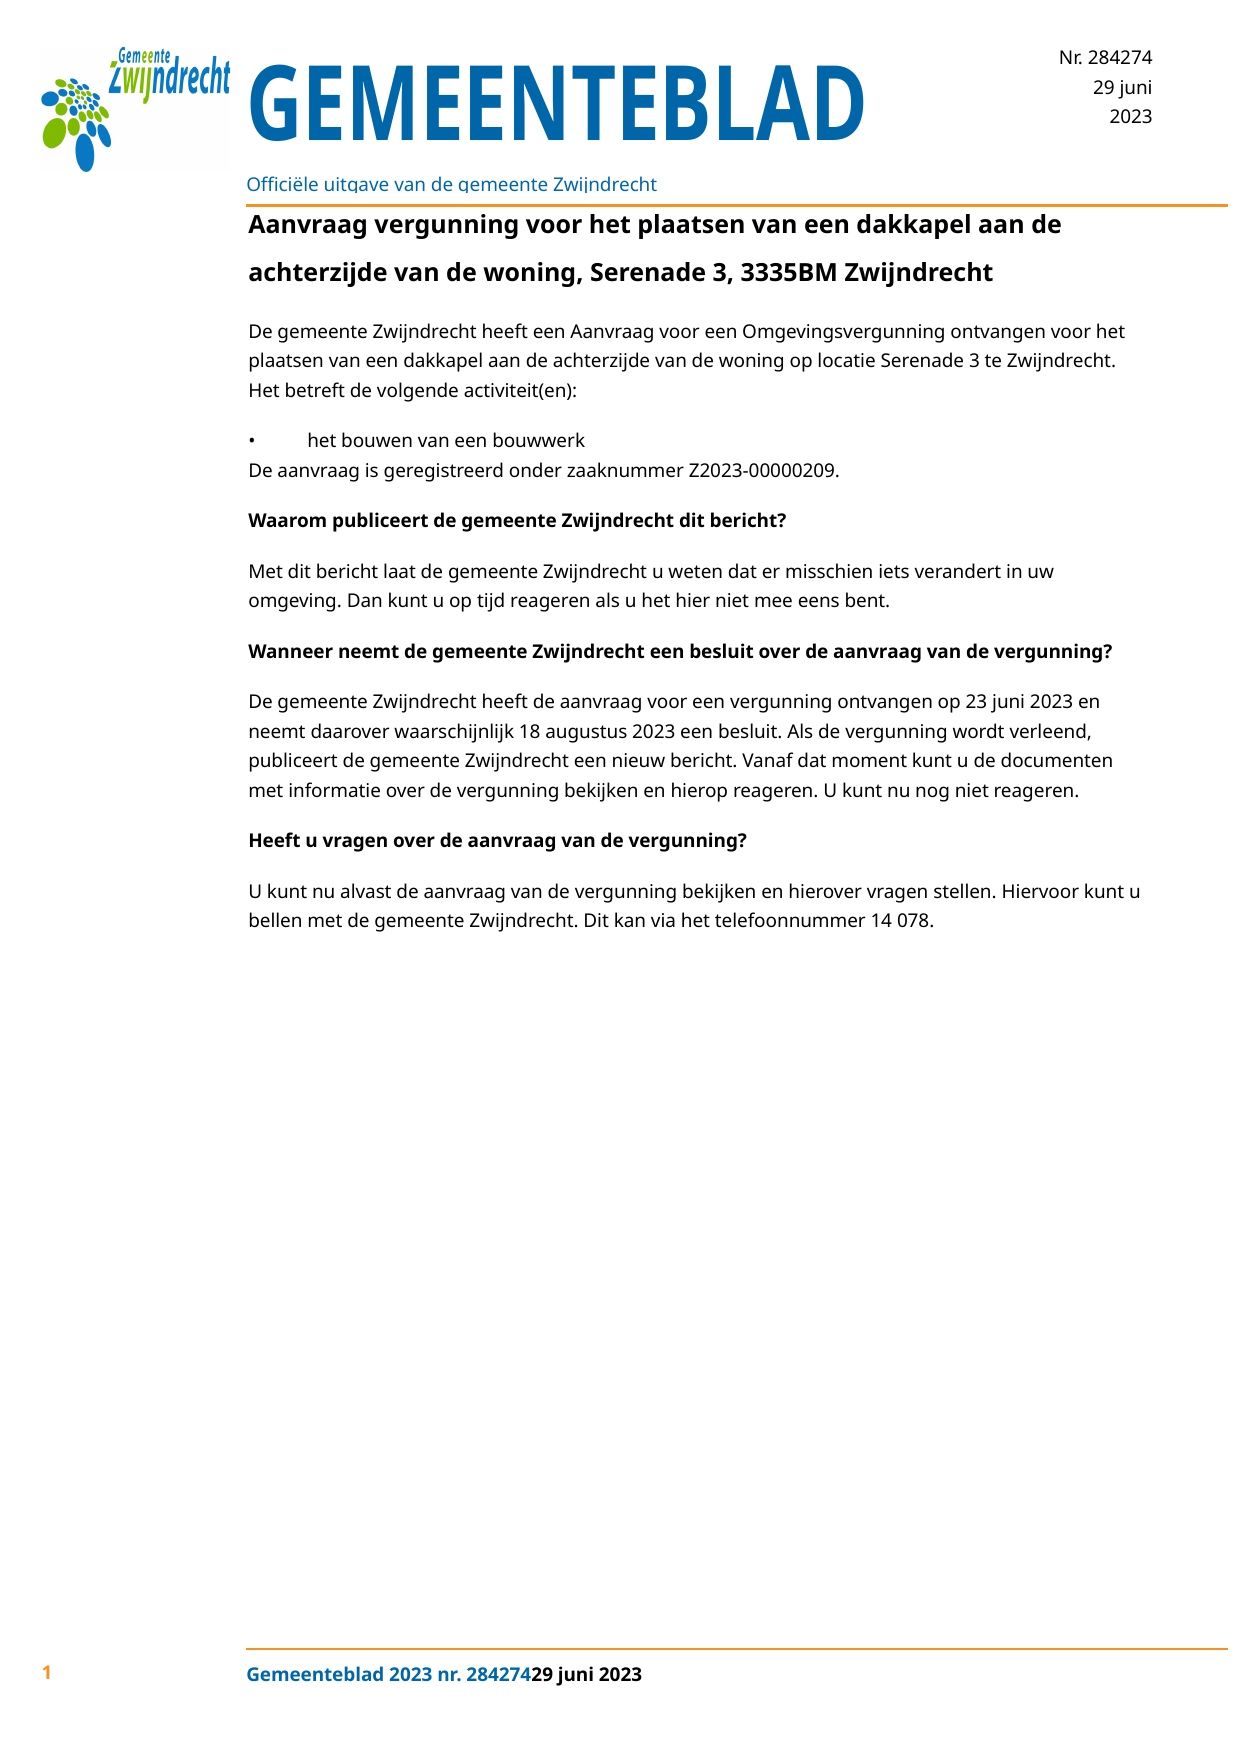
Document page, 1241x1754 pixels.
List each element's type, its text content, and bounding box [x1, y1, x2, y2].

picture [41, 47, 231, 172]
text Waarom publiceert de gemeente Zwijndrecht dit bericht? [248, 507, 1152, 533]
text U kunt nu alvast de aanvraag van de vergunning bekijken en hierover vragen stellen. Hiervoor kunt u bellen met de gemeente Zwijndrecht. Dit kan via het telefoonnummer 14 078. [248, 878, 1152, 933]
text Met dit bericht laat de gemeente Zwijndrecht u weten dat er misschien iets verandert in uw omgeving. Dan kunt u op tijd reageren als u het hier niet mee eens bent. [248, 558, 1152, 613]
text Wanneer neemt de gemeente Zwijndrecht een besluit over de aanvraag van de vergunning? [248, 638, 1152, 664]
text Aanvraag vergunning voor het plaatsen van een dakkapel aan de achterzijde van de woning, Serenade 3, 3335BM Zwijndrecht [248, 207, 1152, 288]
text De aanvraag is geregistreerd onder zaaknummer Z2023-00000209. [248, 457, 1152, 483]
list het bouwen van een bouwwerk [248, 427, 1152, 453]
text De gemeente Zwijndrecht heeft een Aanvraag voor een Omgevingsvergunning ontvangen voor het plaatsen van een dakkapel aan de achterzijde van de woning op locatie Serenade 3 te Zwijndrecht. Het betreft de volgende activiteit(en): [248, 318, 1152, 403]
text De gemeente Zwijndrecht heeft de aanvraag voor een vergunning ontvangen op 23 juni 2023 en neemt daarover waarschijnlijk 18 augustus 2023 een besluit. Als de vergunning wordt verleend, publiceert de gemeente Zwijndrecht een nieuw bericht. Vanaf dat moment kunt u de documenten met informatie over de vergunning bekijken en hierop reageren. U kunt nu nog niet reageren. [248, 688, 1152, 803]
text Heeft u vragen over de aanvraag van de vergunning? [248, 827, 1152, 853]
